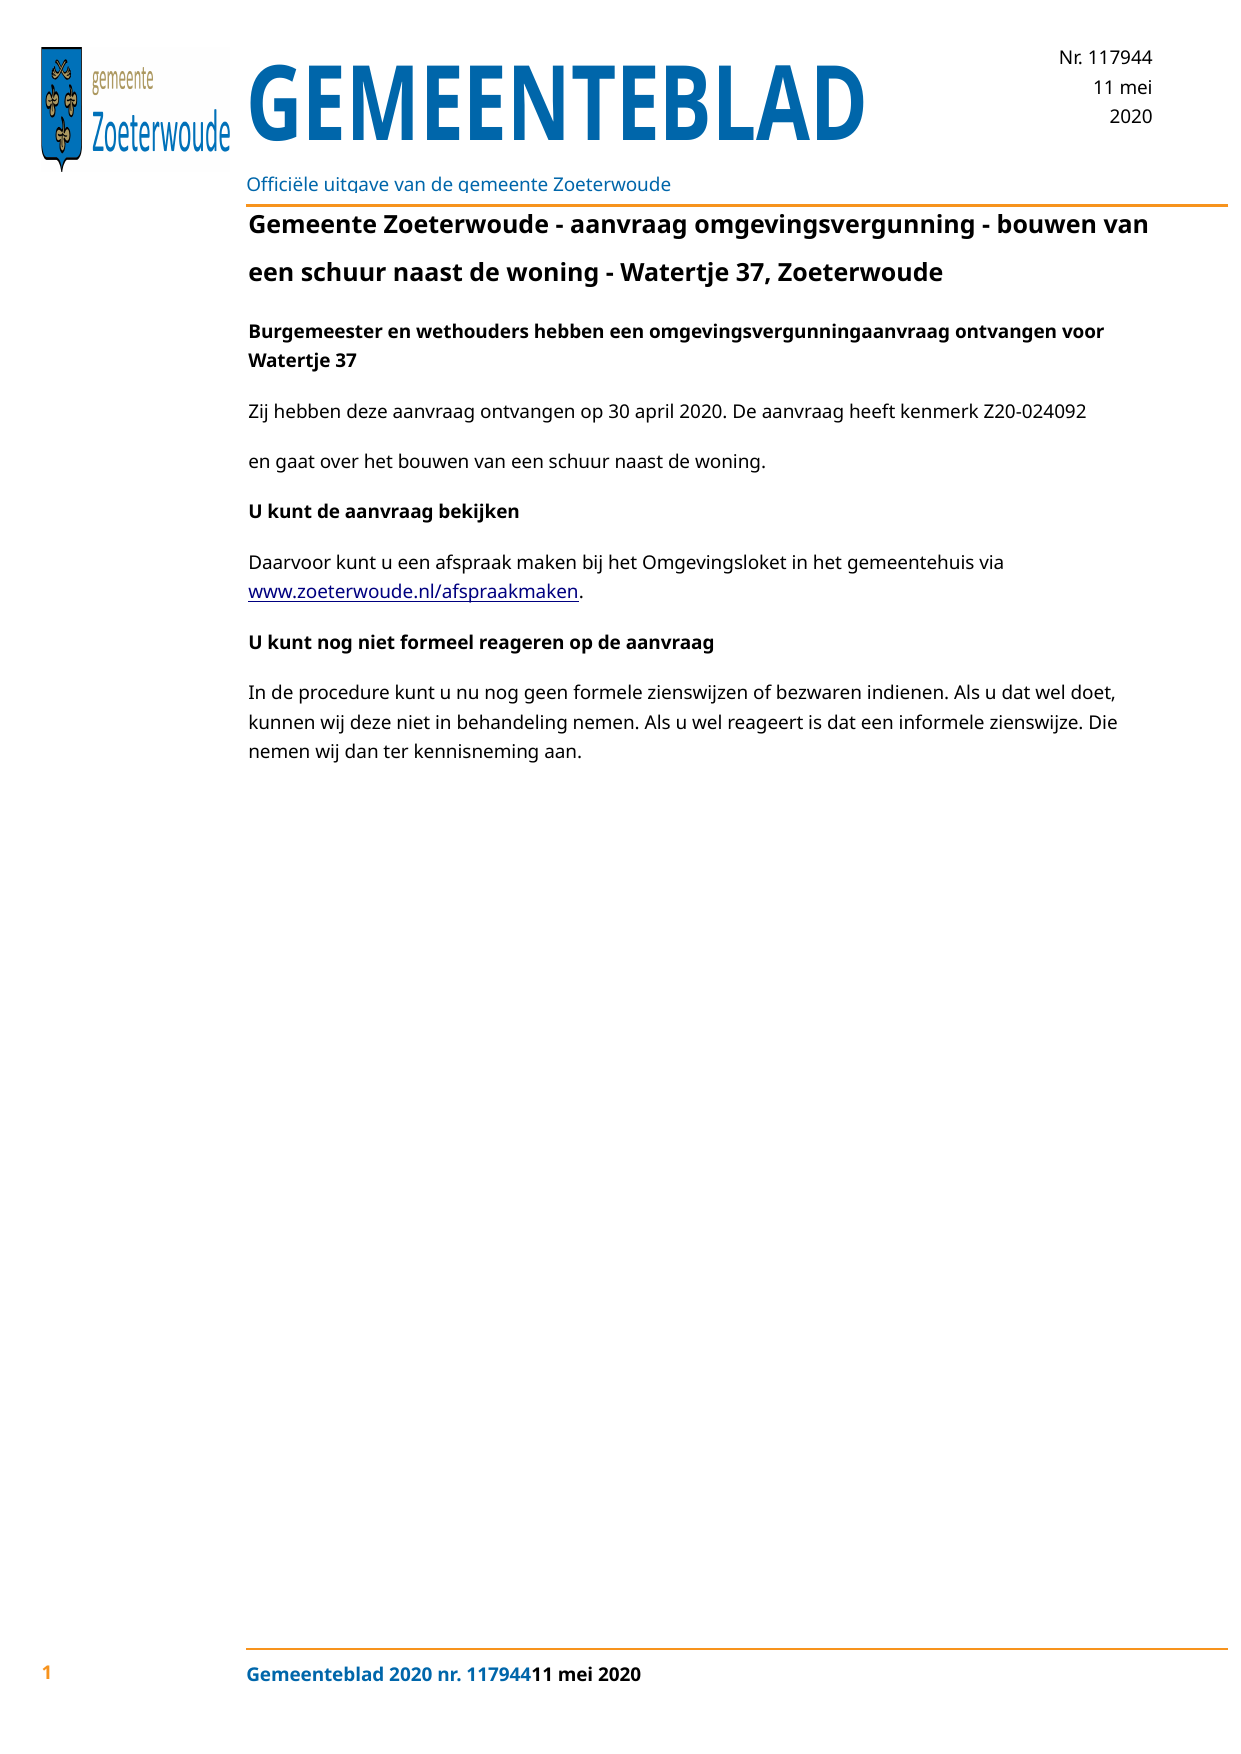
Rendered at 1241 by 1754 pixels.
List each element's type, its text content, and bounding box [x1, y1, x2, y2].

picture [41, 47, 231, 172]
text In de procedure kunt u nu nog geen formele zienswijzen of bezwaren indienen. Als u dat wel doet, kunnen wij deze niet in behandeling nemen. Als u wel reageert is dat een informele zienswijze. Die nemen wij dan ter kennisneming aan. [248, 679, 1152, 764]
text U kunt de aanvraag bekijken [248, 499, 1152, 524]
text Zij hebben deze aanvraag ontvangen op 30 april 2020. De aanvraag heeft kenmerk Z20-024092 [248, 398, 1152, 424]
text Daarvoor kunt u een afspraak maken bij het Omgevingsloket in het gemeentehuis via www.zoeterwoude.nl/afspraakmaken. [248, 549, 1152, 604]
text Gemeente Zoeterwoude - aanvraag omgevingsvergunning - bouwen van een schuur naast de woning - Watertje 37, Zoeterwoude [248, 207, 1152, 288]
text Burgemeester en wethouders hebben een omgevingsvergunningaanvraag ontvangen voor Watertje 37 [248, 318, 1152, 373]
text U kunt nog niet formeel reageren op de aanvraag [248, 629, 1152, 655]
text en gaat over het bouwen van een schuur naast de woning. [248, 448, 1152, 474]
